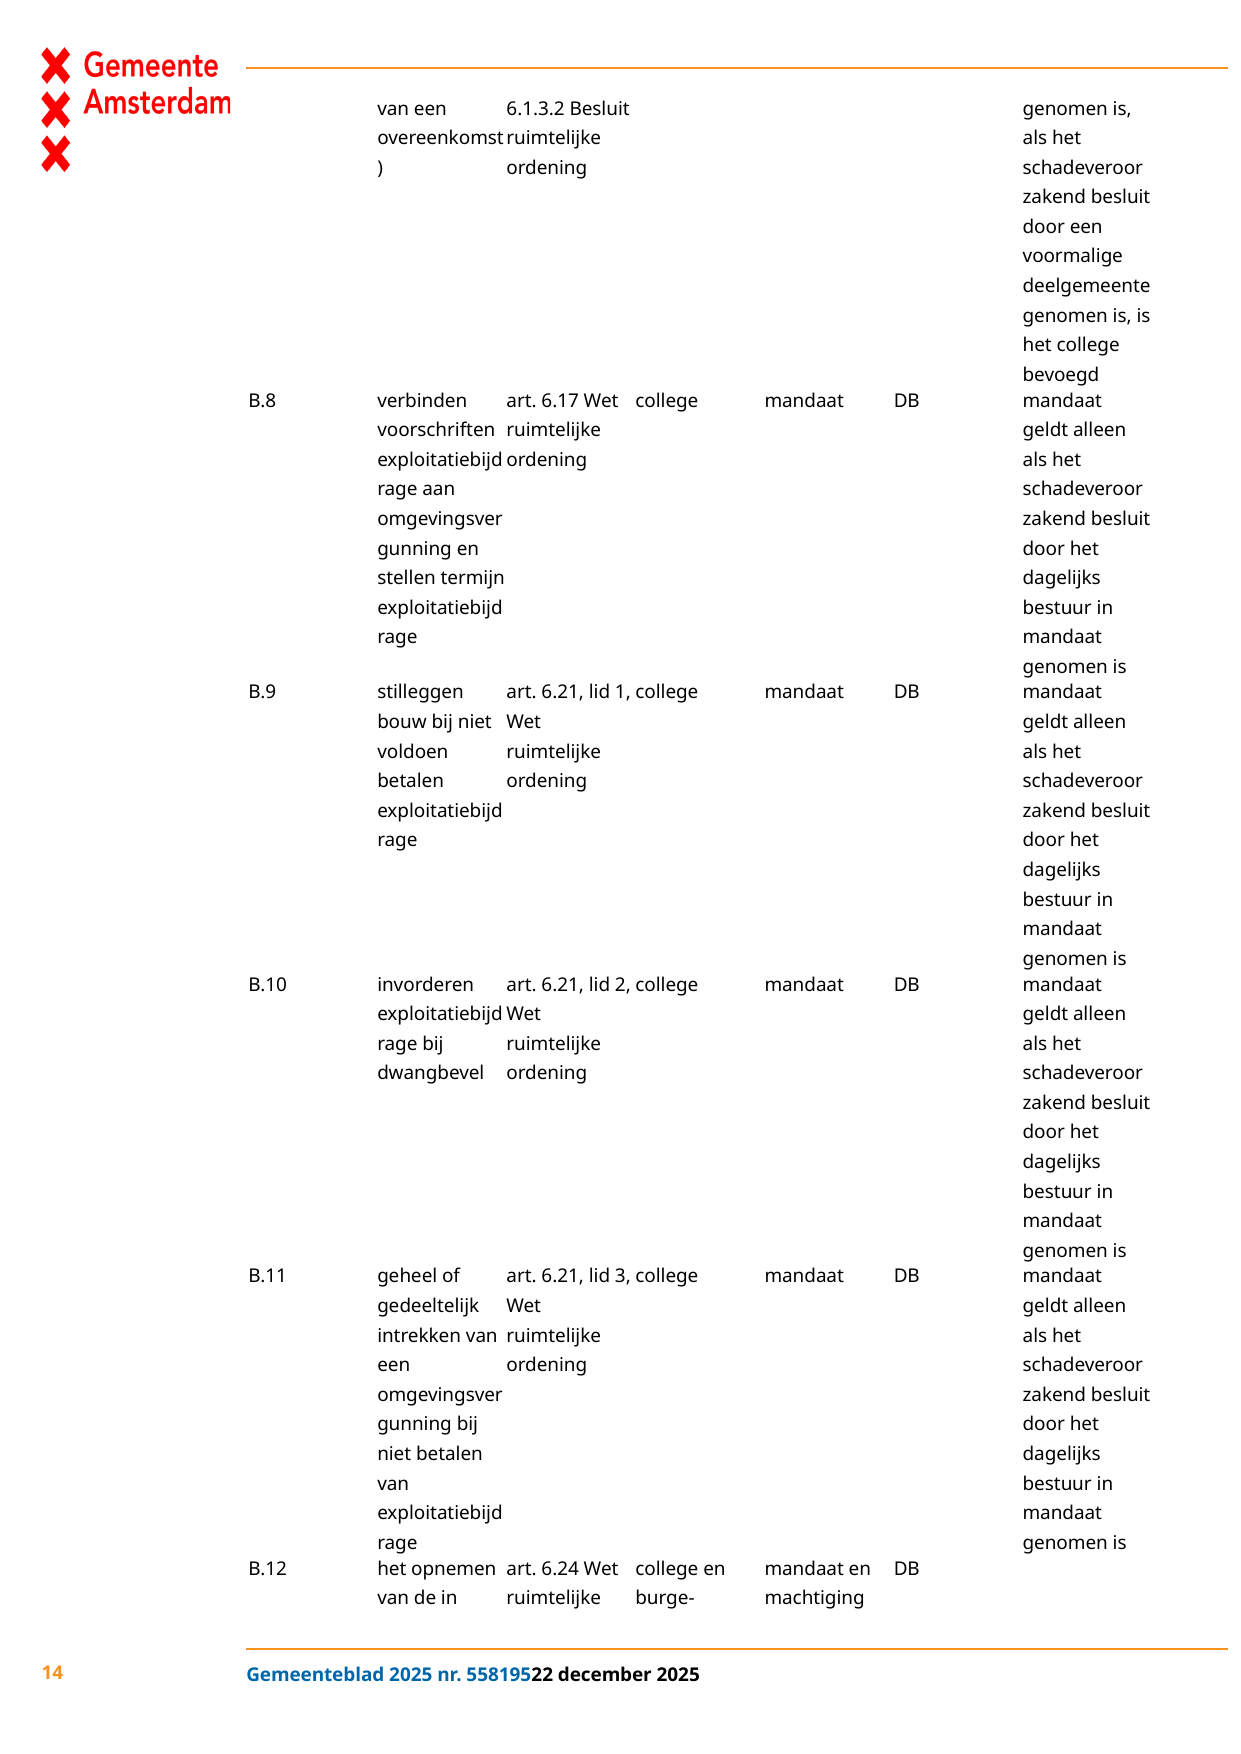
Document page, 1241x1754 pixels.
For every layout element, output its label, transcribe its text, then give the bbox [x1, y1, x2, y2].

table_cell college [635, 387, 764, 679]
table_cell [894, 95, 1022, 387]
table_cell geheel of gedeeltelijk intrekken van een omgevingsvergunning bij niet betalen van exploitatiebijdrage [377, 1263, 506, 1555]
table_cell [248, 95, 377, 387]
table_cell mandaat geldt alleen als het schadeveroorzakend besluit door het dagelijks bestuur in mandaat genomen is [1023, 971, 1152, 1263]
table_cell art. 6.24 Wet ruimtelijke [506, 1555, 635, 1610]
picture [41, 47, 231, 172]
table_cell genomen is, als het schadeveroorzakend besluit door een voormalige deelgemeente genomen is, is het college bevoegd [1023, 95, 1152, 387]
table_cell mandaat en machtiging [764, 1555, 893, 1610]
table_cell 6.1.3.2 Besluit ruimtelijke ordening [506, 95, 635, 387]
table_cell DB [894, 1263, 1022, 1555]
table_cell B.12 [248, 1555, 377, 1610]
table_cell mandaat [764, 679, 893, 971]
table_cell mandaat geldt alleen als het schadeveroorzakend besluit door het dagelijks bestuur in mandaat genomen is [1023, 387, 1152, 679]
table_cell [635, 95, 764, 387]
table_cell mandaat [764, 387, 893, 679]
table_cell college [635, 971, 764, 1263]
table_cell invorderen exploitatiebijdrage bij dwangbevel [377, 971, 506, 1263]
table_cell [1023, 1555, 1152, 1610]
table_cell mandaat [764, 971, 893, 1263]
table_cell art. 6.17 Wet ruimtelijke ordening [506, 387, 635, 679]
table_cell van een overeenkomst) [377, 95, 506, 387]
table_cell DB [894, 971, 1022, 1263]
table_cell college [635, 679, 764, 971]
table_cell [764, 95, 893, 387]
table_cell mandaat geldt alleen als het schadeveroorzakend besluit door het dagelijks bestuur in mandaat genomen is [1023, 1263, 1152, 1555]
table_cell college en burge- [635, 1555, 764, 1610]
table_cell DB [894, 387, 1022, 679]
table_cell B.11 [248, 1263, 377, 1555]
table_cell B.8 [248, 387, 377, 679]
table_cell college [635, 1263, 764, 1555]
table_cell stilleggen bouw bij niet voldoen betalen exploitatiebijdrage [377, 679, 506, 971]
table_cell mandaat [764, 1263, 893, 1555]
table_cell B.10 [248, 971, 377, 1263]
table_cell art. 6.21, lid 3, Wet ruimtelijke ordening [506, 1263, 635, 1555]
table_cell het opnemen van de in [377, 1555, 506, 1610]
table_cell art. 6.21, lid 1, Wet ruimtelijke ordening [506, 679, 635, 971]
table_cell B.9 [248, 679, 377, 971]
table_cell DB [894, 679, 1022, 971]
table_cell verbinden voorschriften exploitatiebijdrage aan omgevingsvergunning en stellen termijn exploitatiebijdrage [377, 387, 506, 679]
table_cell mandaat geldt alleen als het schadeveroorzakend besluit door het dagelijks bestuur in mandaat genomen is [1023, 679, 1152, 971]
table_cell DB [894, 1555, 1022, 1610]
table_cell art. 6.21, lid 2, Wet ruimtelijke ordening [506, 971, 635, 1263]
